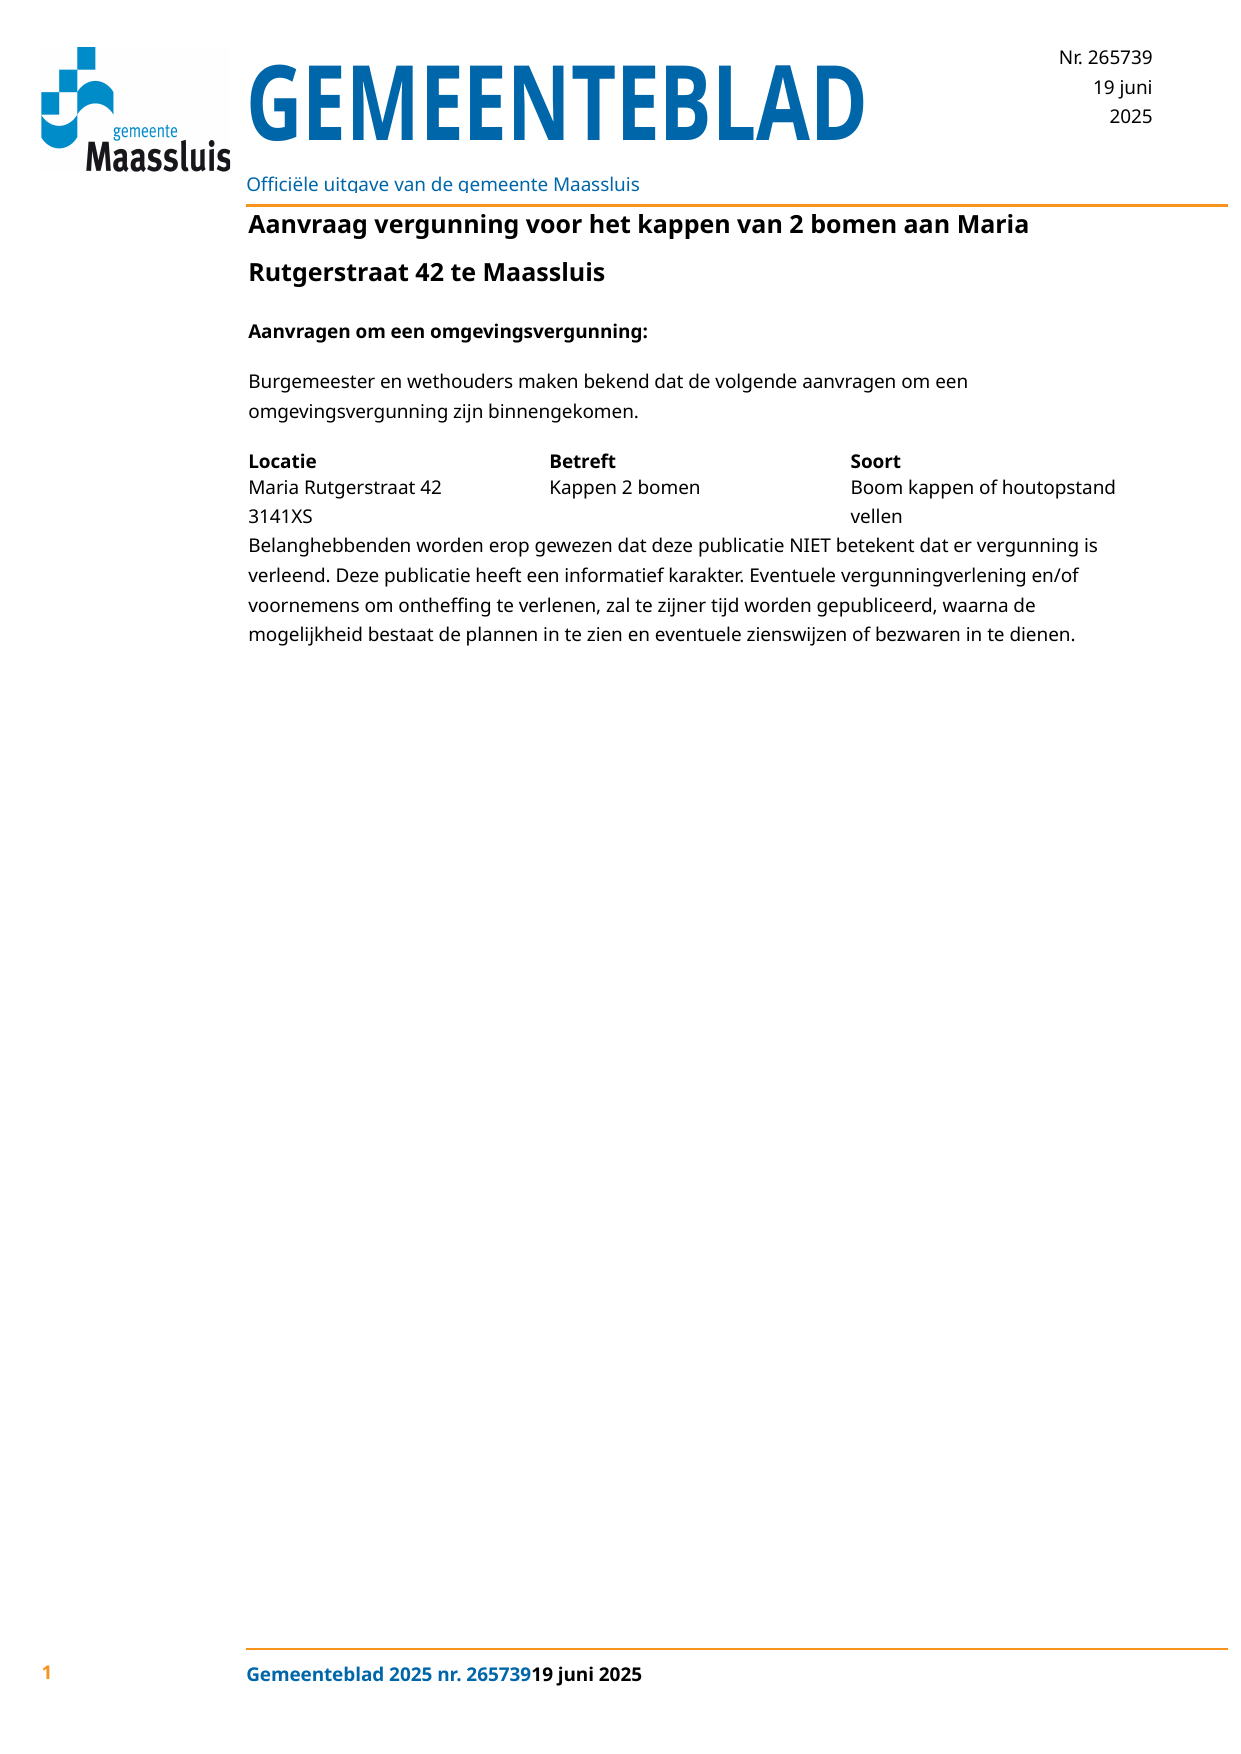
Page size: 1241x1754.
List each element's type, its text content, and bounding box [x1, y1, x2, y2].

table_header Locatie [248, 449, 549, 474]
text Belanghebbenden worden erop gewezen dat deze publicatie NIET betekent dat er vergunning is verleend. Deze publicatie heeft een informatief karakter. Eventuele vergunningverlening en/of voornemens om ontheffing te verlenen, zal te zijner tijd worden gepubliceerd, waarna de mogelijkheid bestaat de plannen in te zien en eventuele zienswijzen of bezwaren in te dienen. [248, 533, 1152, 647]
text Burgemeester en wethouders maken bekend dat de volgende aanvragen om een omgevingsvergunning zijn binnengekomen. [248, 368, 1152, 424]
text Aanvraag vergunning voor het kappen van 2 bomen aan Maria Rutgerstraat 42 te Maassluis [248, 207, 1152, 288]
text Aanvragen om een omgevingsvergunning: [248, 318, 1152, 344]
table_header Soort [850, 449, 1152, 474]
picture [41, 47, 231, 172]
table_cell Boom kappen of houtopstand vellen [850, 474, 1152, 529]
table_cell Maria Rutgerstraat 42 3141XS [248, 474, 549, 529]
picture [41, 47, 77, 92]
table_header Betreft [549, 449, 850, 474]
table_cell Kappen 2 bomen [549, 474, 850, 529]
